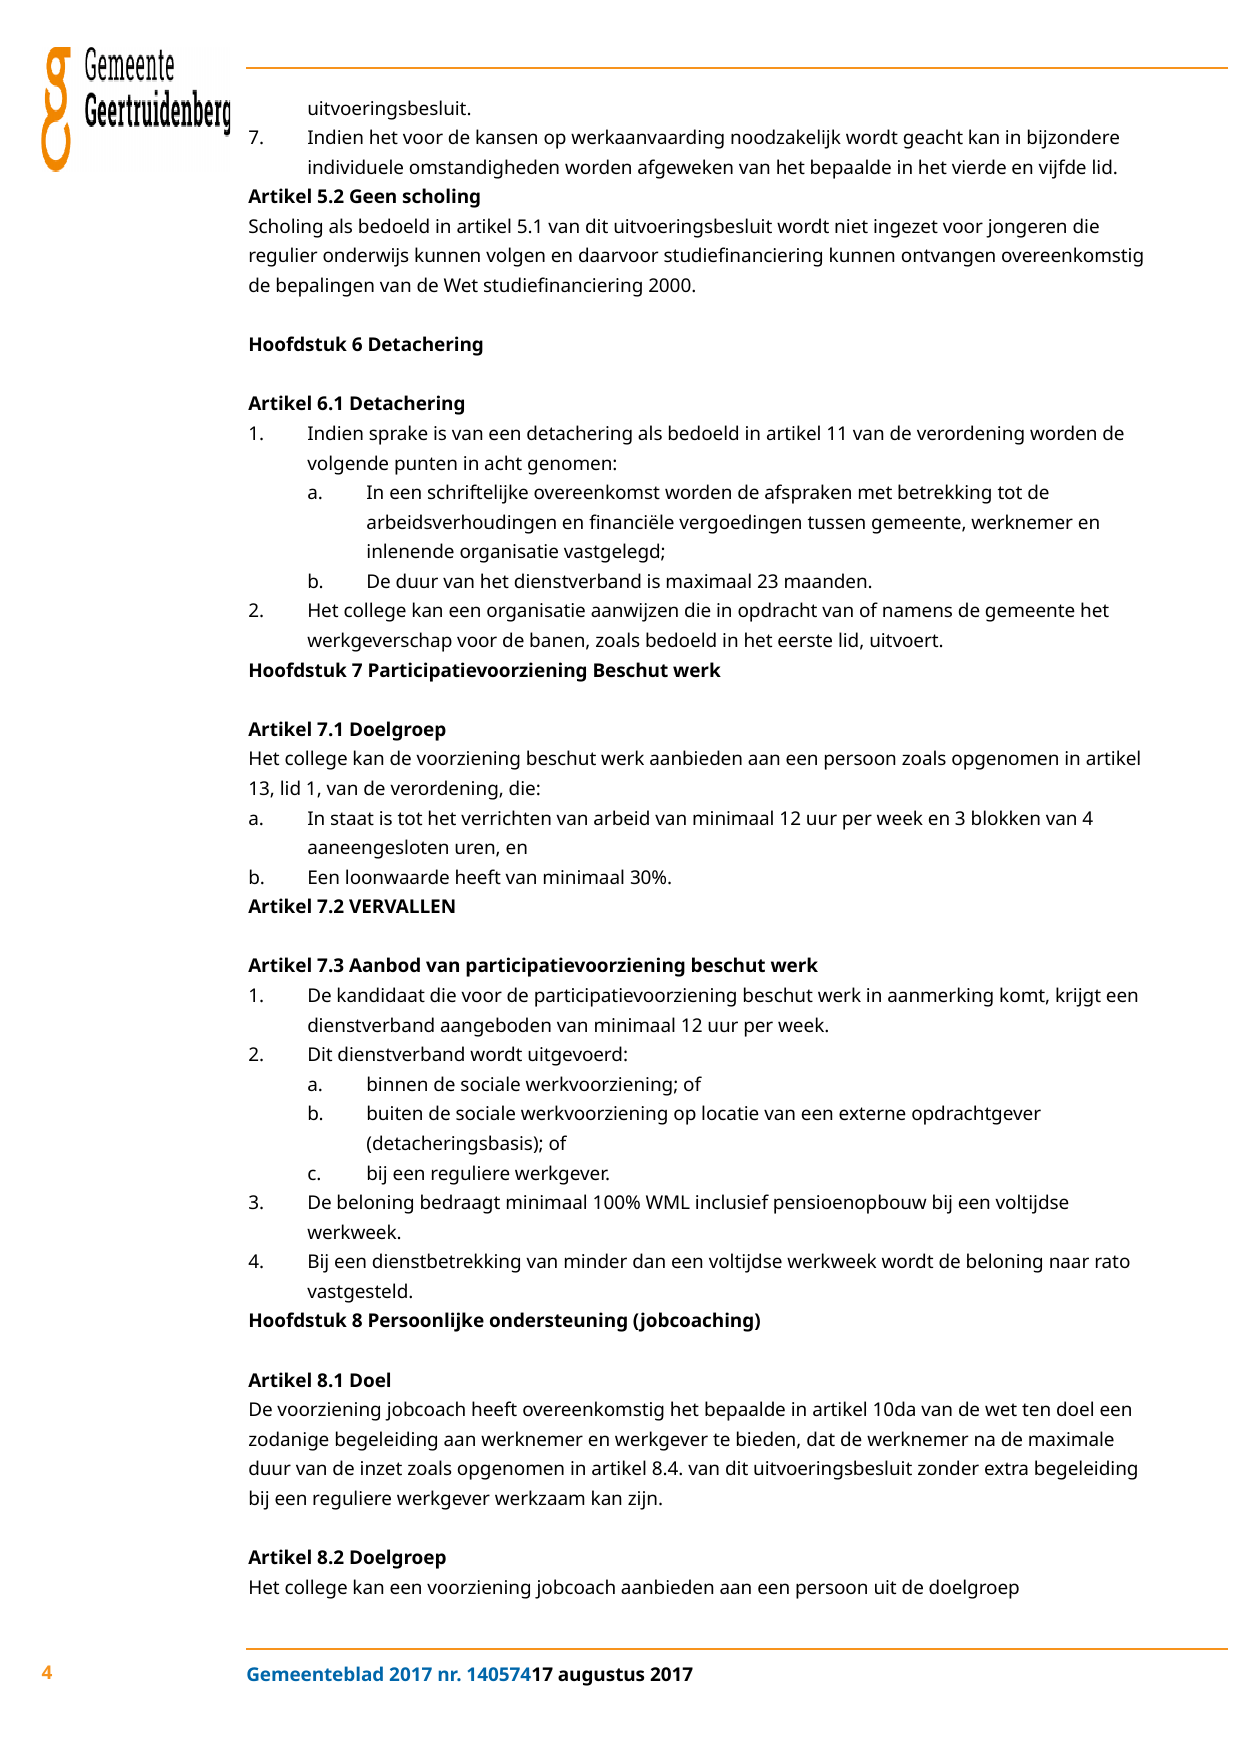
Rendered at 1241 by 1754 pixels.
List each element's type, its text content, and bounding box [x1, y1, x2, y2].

text Hoofdstuk 7 Participatievoorziening Beschut werk [248, 657, 1152, 683]
list buiten de sociale werkvoorziening op locatie van een externe opdrachtgever (detacheringsbasis); of [307, 1101, 1152, 1156]
list In staat is tot het verrichten van arbeid van minimaal 12 uur per week en 3 blokken van 4 aaneengesloten uren, en [248, 805, 1152, 860]
list In een schriftelijke overeenkomst worden de afspraken met betrekking tot de arbeidsverhoudingen en financiële vergoedingen tussen gemeente, werknemer en inlenende organisatie vastgelegd; [307, 479, 1152, 564]
list De beloning bedraagt minimaal 100% WML inclusief pensioenopbouw bij een voltijdse werkweek. [248, 1189, 1152, 1245]
list Indien sprake is van een detachering als bedoeld in artikel 11 van de verordening worden de volgende punten in acht genomen: [248, 420, 1152, 476]
text Artikel 7.2 VERVALLEN [248, 893, 1152, 919]
text Artikel 7.1 Doelgroep [248, 716, 1152, 742]
picture [41, 47, 231, 172]
text Artikel 6.1 Detachering [248, 391, 1152, 416]
list Dit dienstverband wordt uitgevoerd: [248, 1041, 1152, 1067]
text Scholing als bedoeld in artikel 5.1 van dit uitvoeringsbesluit wordt niet ingezet voor jongeren die regulier onderwijs kunnen volgen en daarvoor studiefinanciering kunnen ontvangen overeenkomstig de bepalingen van de Wet studiefinanciering 2000. [248, 213, 1152, 298]
text Het college kan een voorziening jobcoach aanbieden aan een persoon uit de doelgroep [248, 1574, 1152, 1600]
text Artikel 8.2 Doelgroep [248, 1544, 1152, 1570]
list Het college kan een organisatie aanwijzen die in opdracht van of namens de gemeente het werkgeverschap voor de banen, zoals bedoeld in het eerste lid, uitvoert. [248, 598, 1152, 653]
text Hoofdstuk 8 Persoonlijke ondersteuning (jobcoaching) [248, 1308, 1152, 1333]
text Artikel 8.1 Doel [248, 1367, 1152, 1393]
text Hoofdstuk 6 Detachering [248, 331, 1152, 357]
list uitvoeringsbesluit. [248, 95, 1152, 121]
list binnen de sociale werkvoorziening; of [307, 1071, 1152, 1097]
list bij een reguliere werkgever. [307, 1160, 1152, 1186]
list Indien het voor de kansen op werkaanvaarding noodzakelijk wordt geacht kan in bijzondere individuele omstandigheden worden afgeweken van het bepaalde in het vierde en vijfde lid. [248, 124, 1152, 180]
text Artikel 5.2 Geen scholing [248, 183, 1152, 209]
list De kandidaat die voor de participatievoorziening beschut werk in aanmerking komt, krijgt een dienstverband aangeboden van minimaal 12 uur per week. [248, 982, 1152, 1038]
text Het college kan de voorziening beschut werk aanbieden aan een persoon zoals opgenomen in artikel 13, lid 1, van de verordening, die: [248, 746, 1152, 801]
list Een loonwaarde heeft van minimaal 30%. [248, 864, 1152, 890]
text De voorziening jobcoach heeft overeenkomstig het bepaalde in artikel 10da van de wet ten doel een zodanige begeleiding aan werknemer en werkgever te bieden, dat de werknemer na de maximale duur van de inzet zoals opgenomen in artikel 8.4. van dit uitvoeringsbesluit zonder extra begeleiding bij een reguliere werkgever werkzaam kan zijn. [248, 1396, 1152, 1511]
list De duur van het dienstverband is maximaal 23 maanden. [307, 568, 1152, 594]
text Artikel 7.3 Aanbod van participatievoorziening beschut werk [248, 953, 1152, 978]
list Bij een dienstbetrekking van minder dan een voltijdse werkweek wordt de beloning naar rato vastgesteld. [248, 1248, 1152, 1304]
